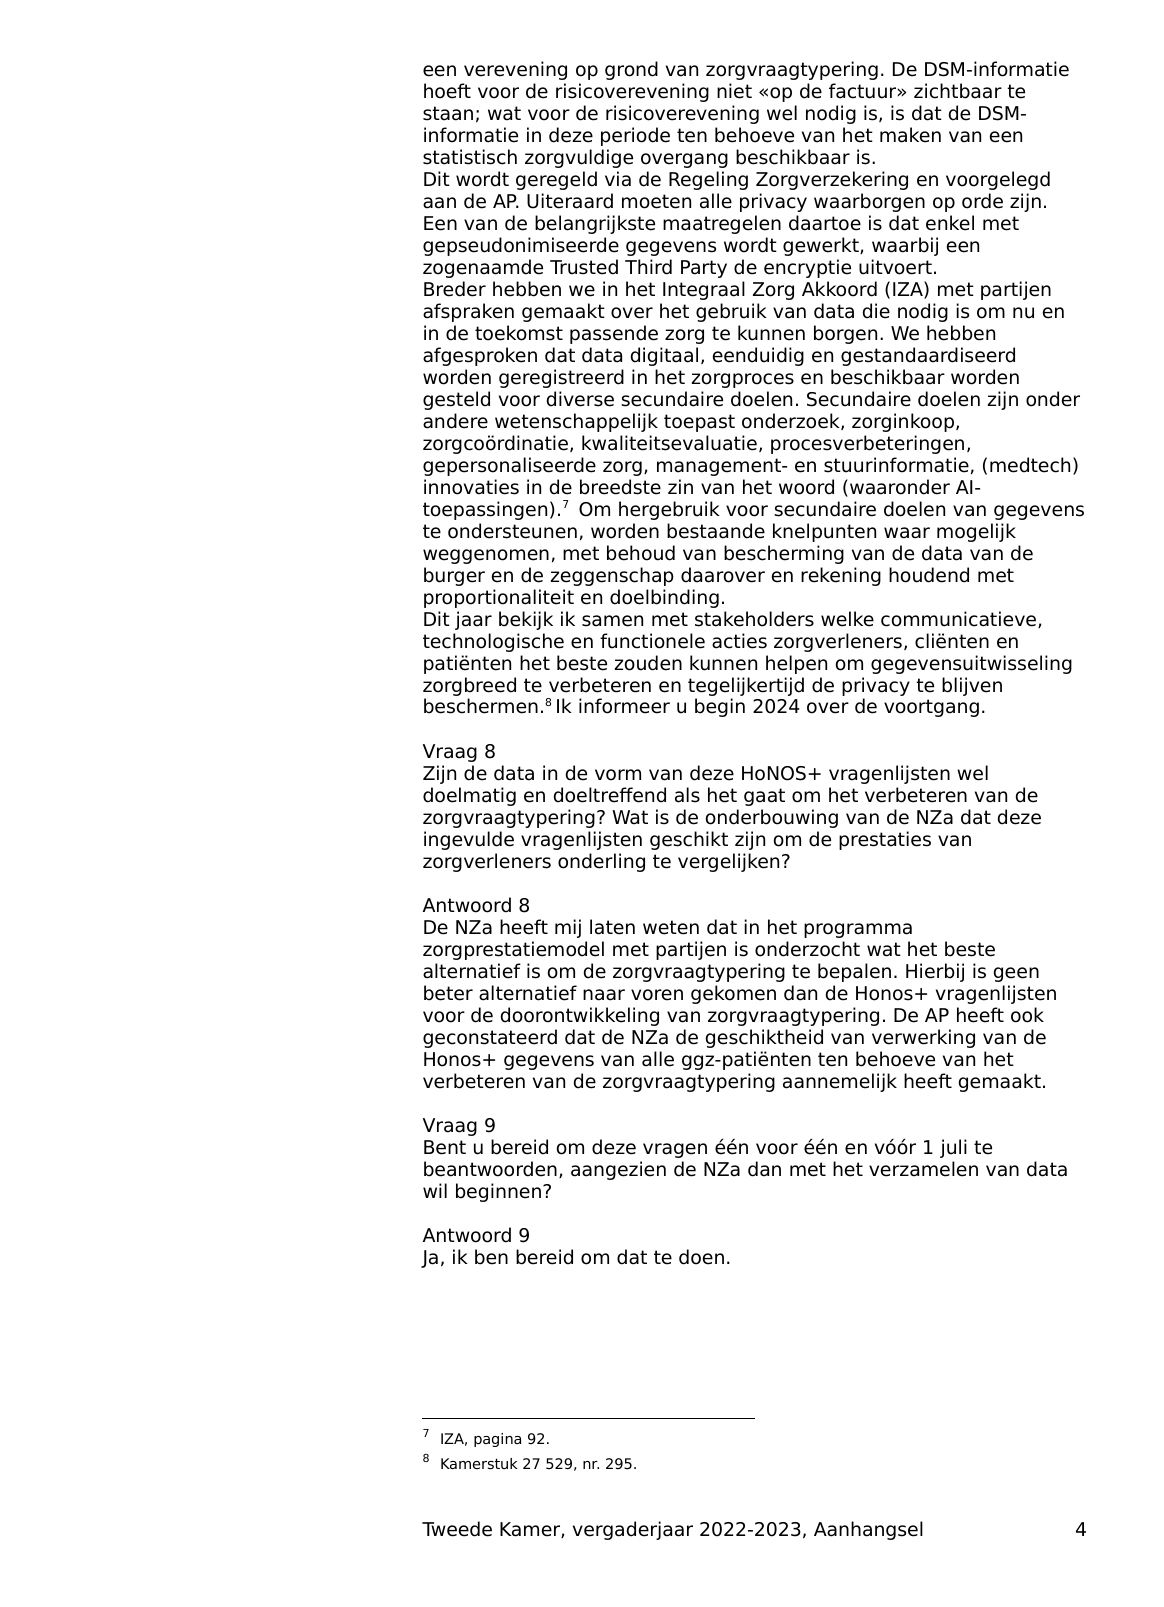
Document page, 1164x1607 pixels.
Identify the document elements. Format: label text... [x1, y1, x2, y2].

text Breder hebben we in het Integraal Zorg Akkoord (IZA) met partijen afspraken gemaakt over het gebruik van data die nodig is om nu en in de toekomst passende zorg te kunnen borgen. We hebben afgesproken dat data digitaal, eenduidig en gestandaardiseerd worden geregistreerd in het zorgproces en beschikbaar worden gesteld voor diverse secundaire doelen. Secundaire doelen zijn onder andere wetenschappelijk toepast onderzoek, zorginkoop, zorgcoördinatie, kwaliteitsevaluatie, procesverbeteringen, gepersonaliseerde zorg, management- en stuurinformatie, (medtech) innovaties in de breedste zin van het woord (waaronder AI-toepassingen). Om hergebruik voor secundaire doelen van gegevens te ondersteunen, worden bestaande knelpunten waar mogelijk weggenomen, met behoud van bescherming van de data van de burger en de zeggenschap daarover en rekening houdend met proportionaliteit en doelbinding. [422, 279, 1087, 608]
text Vraag 9 [422, 1115, 1087, 1137]
text Zijn de data in de vorm van deze HoNOS+ vragenlijsten wel doelmatig en doeltreffend als het gaat om het verbeteren van de zorgvraagtypering? Wat is de onderbouwing van de NZa dat deze ingevulde vragenlijsten geschikt zijn om de prestaties van zorgverleners onderling te vergelijken? [422, 763, 1087, 872]
text De NZa heeft mij laten weten dat in het programma zorgprestatiemodel met partijen is onderzocht wat het beste alternatief is om de zorgvraagtypering te bepalen. Hierbij is geen beter alternatief naar voren gekomen dan de Honos+ vragenlijsten voor de doorontwikkeling van zorgvraagtypering. De AP heeft ook geconstateerd dat de NZa de geschiktheid van verwerking van de Honos+ gegevens van alle ggz-patiënten ten behoeve van het verbeteren van de zorgvraagtypering aannemelijk heeft gemaakt. [422, 917, 1087, 1092]
text Dit wordt geregeld via de Regeling Zorgverzekering en voorgelegd aan de AP. Uiteraard moeten alle privacy waarborgen op orde zijn. Een van de belangrijkste maatregelen daartoe is dat enkel met gepseudonimiseerde gegevens wordt gewerkt, waarbij een zogenaamde Trusted Third Party de encryptie uitvoert. [422, 169, 1087, 279]
text Kamerstuk 27 529, nr. 295. [422, 1452, 1087, 1474]
text Dit jaar bekijk ik samen met stakeholders welke communicatieve, technologische en functionele acties zorgverleners, cliënten en patiënten het beste zouden kunnen helpen om gegevensuitwisseling zorgbreed te verbeteren en tegelijkertijd de privacy te blijven beschermen.Ik informeer u begin 2024 over de voortgang. [422, 608, 1087, 718]
text een verevening op grond van zorgvraagtypering. De DSM-informatie hoeft voor de risicoverevening niet «op de factuur» zichtbaar te staan; wat voor de risicoverevening wel nodig is, is dat de DSM-informatie in deze periode ten behoeve van het maken van een statistisch zorgvuldige overgang beschikbaar is. [422, 59, 1087, 169]
text Ja, ik ben bereid om dat te doen. [422, 1247, 1087, 1269]
text Bent u bereid om deze vragen één voor één en vóór 1 juli te beantwoorden, aangezien de NZa dan met het verzamelen van data wil beginnen? [422, 1137, 1087, 1203]
text Vraag 8 [422, 741, 1087, 763]
text IZA, pagina 92. [422, 1427, 1087, 1449]
text Antwoord 8 [422, 895, 1087, 917]
text Antwoord 9 [422, 1225, 1087, 1247]
